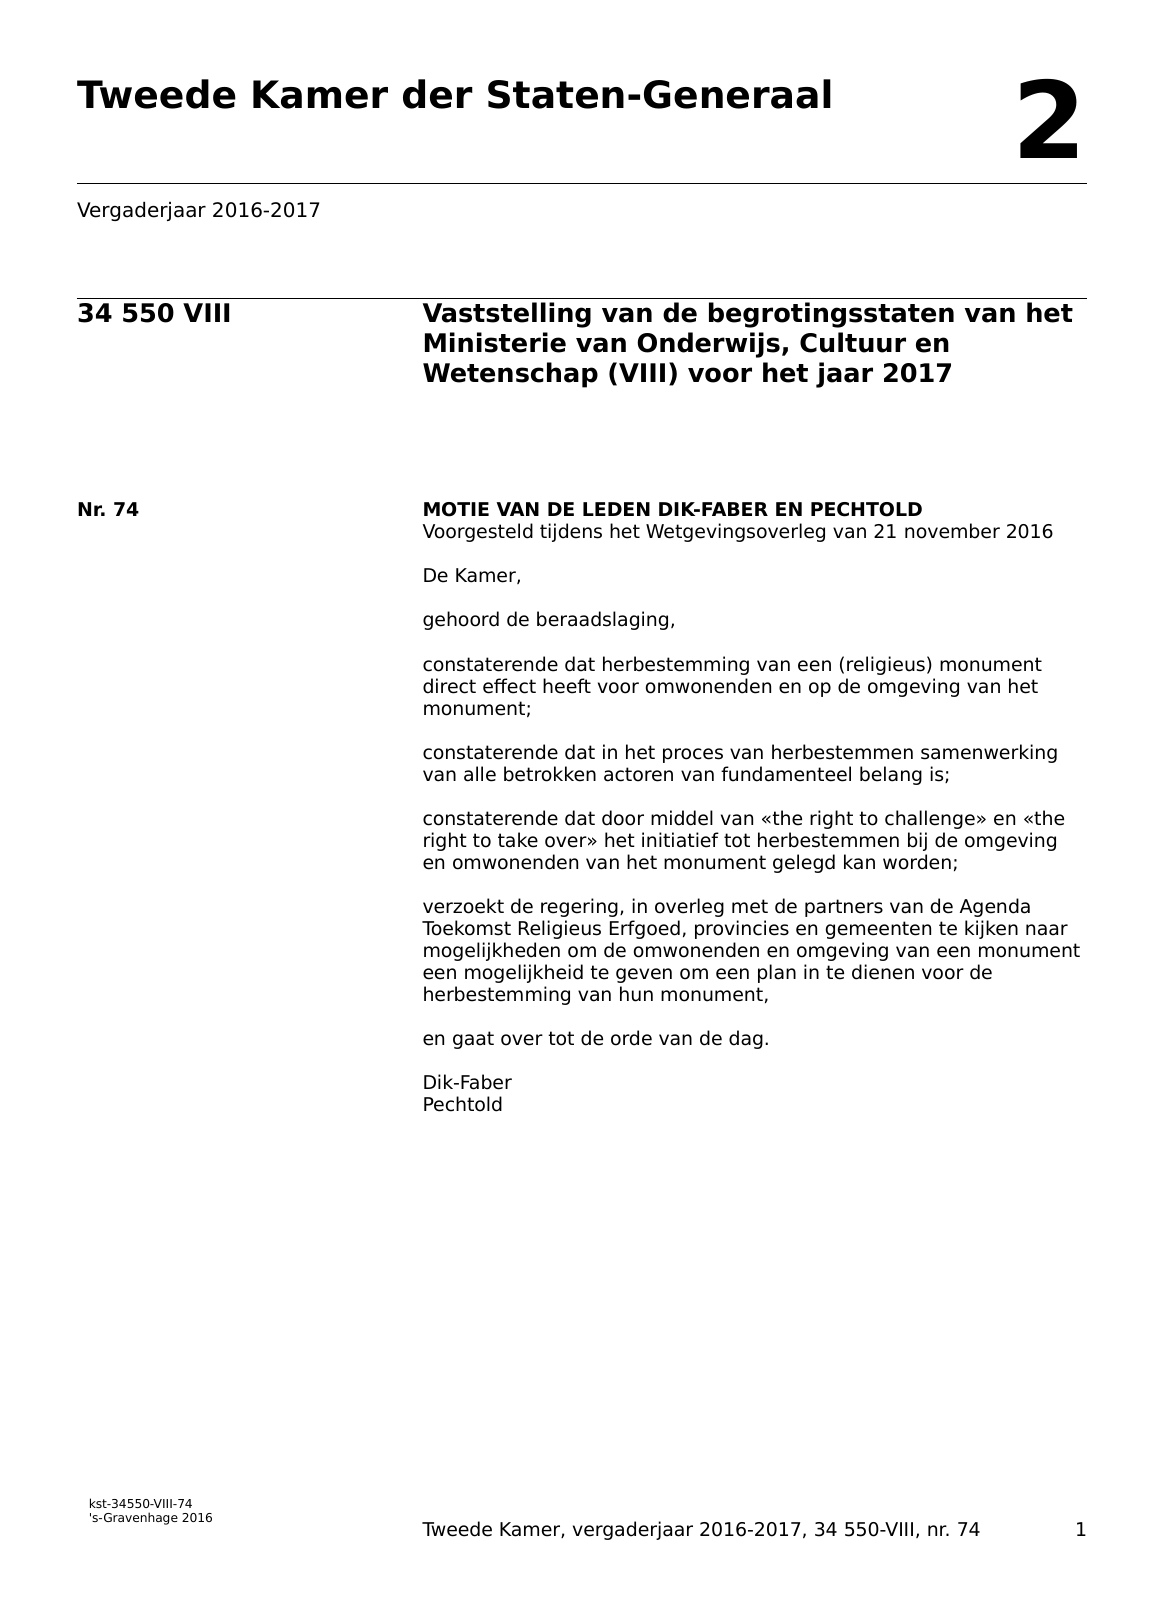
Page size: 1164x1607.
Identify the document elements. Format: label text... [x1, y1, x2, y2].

text De Kamer, [422, 565, 1087, 587]
text gehoord de beraadslaging, [422, 609, 1087, 631]
text verzoekt de regering, in overleg met de partners van de Agenda Toekomst Religieus Erfgoed, provincies en gemeenten te kijken naar mogelijkheden om de omwonenden en omgeving van een monument een mogelijkheid te geven om een plan in te dienen voor de herbestemming van hun monument, [422, 896, 1087, 1006]
text constaterende dat herbestemming van een (religieus) monument direct effect heeft voor omwonenden en op de omgeving van het monument; [422, 653, 1087, 719]
subtitle Nr. 74 MOTIE VAN DE LEDEN DIK-FABER EN PECHTOLD [77, 499, 1087, 521]
text Dik-Faber [422, 1072, 1087, 1094]
text constaterende dat door middel van «the right to challenge» en «the right to take over» het initiatief tot herbestemmen bij de omgeving en omwonenden van het monument gelegd kan worden; [422, 808, 1087, 874]
text Voorgesteld tijdens het Wetgevingsoverleg van 21 november 2016 [422, 521, 1087, 543]
text kst-34550-VIII-74 [88, 1497, 323, 1511]
table_header Tweede Kamer der Staten-Generaal [77, 59, 886, 183]
text Pechtold [422, 1094, 1087, 1116]
table_header 2 [886, 59, 1087, 183]
text en gaat over tot de orde van de dag. [422, 1028, 1087, 1050]
subtitle 34 550 VIII Vaststelling van de begrotingsstaten van het Ministerie van Onderwijs, Cultuur en Wetenschap (VIII) voor het jaar 2017 [77, 299, 1087, 388]
text constaterende dat in het proces van herbestemmen samenwerking van alle betrokken actoren van fundamenteel belang is; [422, 742, 1087, 786]
text 's-Gravenhage 2016 [88, 1511, 323, 1525]
table_cell Vergaderjaar 2016-2017 [77, 184, 1087, 298]
